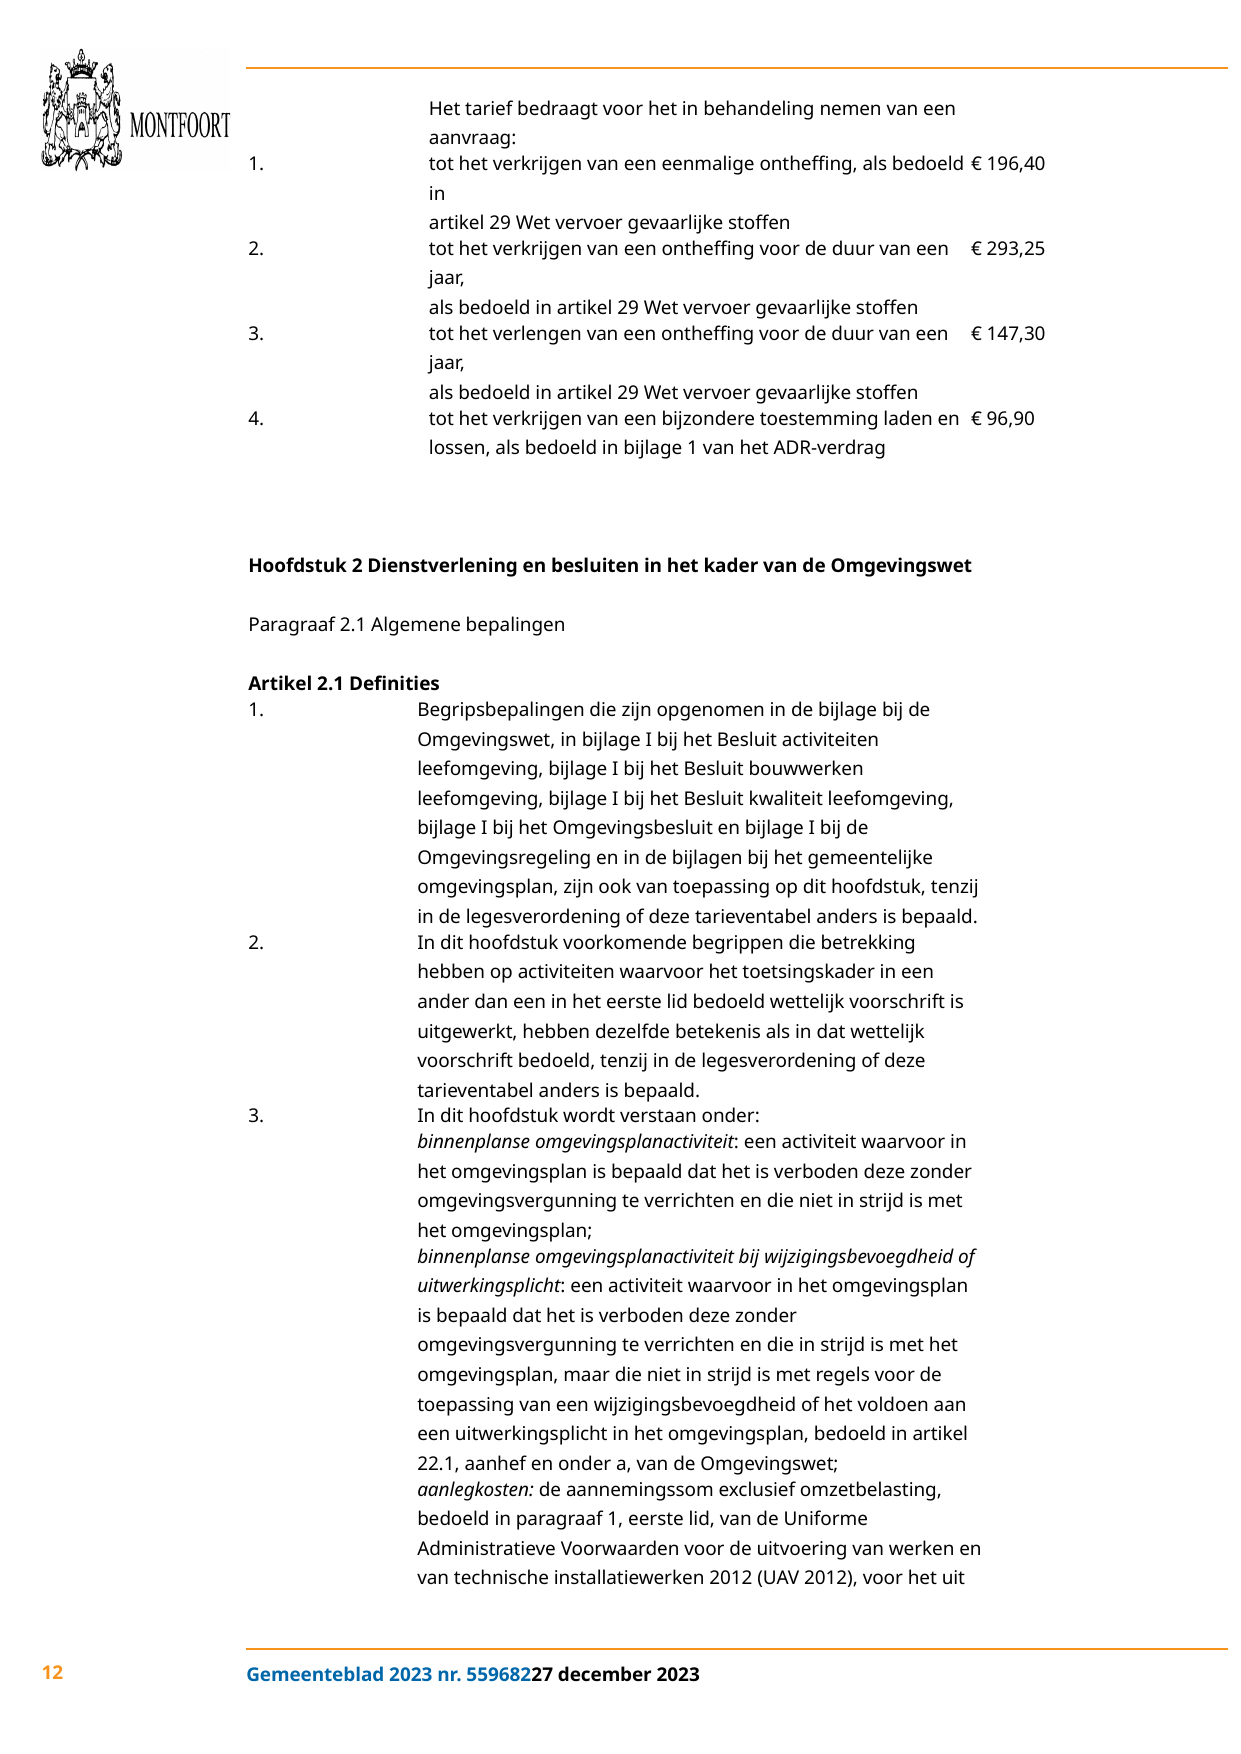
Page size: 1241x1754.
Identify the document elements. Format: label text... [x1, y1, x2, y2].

table_cell Begripsbepalingen die zijn opgenomen in de bijlage bij de Omgevingswet, in bijlage I bij het Besluit activiteiten leefomgeving, bijlage I bij het Besluit bouwwerken leefomgeving, bijlage I bij het Besluit kwaliteit leefomgeving, bijlage I bij het Omgevingsbesluit en bijlage I bij de Omgevingsregeling en in de bijlagen bij het gemeentelijke omgevingsplan, zijn ook van toepassing op dit hoofdstuk, tenzij in de legesverordening of deze tarieventabel anders is bepaald. [417, 696, 983, 929]
table_header Artikel 2.1 Definities [248, 671, 983, 696]
table_cell binnenplanse omgevingsplanactiviteit: een activiteit waarvoor in het omgevingsplan is bepaald dat het is verboden deze zonder omgevingsvergunning te verrichten en die niet in strijd is met het omgevingsplan; [417, 1129, 983, 1243]
table_cell 2. [248, 235, 429, 320]
table_cell [983, 1129, 1152, 1243]
table_cell tot het verkrijgen van een bijzondere toestemming laden en lossen, als bedoeld in bijlage 1 van het ADR-verdrag [429, 405, 971, 460]
table_cell € 147,30 [971, 320, 1152, 405]
table_cell binnenplanse omgevingsplanactiviteit bij wijzigingsbevoegdheid of uitwerkingsplicht: een activiteit waarvoor in het omgevingsplan is bepaald dat het is verboden deze zonder omgevingsvergunning te verrichten en die in strijd is met het omgevingsplan, maar die niet in strijd is met regels voor de toepassing van een wijzigingsbevoegdheid of het voldoen aan een uitwerkingsplicht in het omgevingsplan, bedoeld in artikel 22.1, aanhef en onder a, van de Omgevingswet; [417, 1243, 983, 1476]
table_cell 1. [248, 150, 429, 235]
table_cell [983, 929, 1152, 1103]
table_cell 1. [248, 696, 417, 929]
table_cell In dit hoofdstuk wordt verstaan onder: [417, 1103, 983, 1128]
table_cell [983, 696, 1152, 929]
table_header Het tarief bedraagt voor het in behandeling nemen van een aanvraag: [429, 95, 971, 150]
table_cell tot het verkrijgen van een ontheffing voor de duur van een jaar, als bedoeld in artikel 29 Wet vervoer gevaarlijke stoffen [429, 235, 971, 320]
picture [41, 47, 231, 172]
table_cell tot het verlengen van een ontheffing voor de duur van een jaar, als bedoeld in artikel 29 Wet vervoer gevaarlijke stoffen [429, 320, 971, 405]
table_header [983, 671, 1152, 696]
table_cell [248, 1129, 417, 1243]
table_cell € 293,25 [971, 235, 1152, 320]
table_cell 3. [248, 320, 429, 405]
table_cell [248, 1243, 417, 1476]
text Hoofdstuk 2 Dienstverlening en besluiten in het kader van de Omgevingswet [248, 552, 1152, 578]
table_header [248, 95, 429, 150]
table_cell € 96,90 [971, 405, 1152, 460]
table_header [971, 95, 1152, 150]
table_cell 3. [248, 1103, 417, 1128]
text Paragraaf 2.1 Algemene bepalingen [248, 611, 1152, 637]
table_cell 2. [248, 929, 417, 1103]
table_cell tot het verkrijgen van een eenmalige ontheffing, als bedoeld in artikel 29 Wet vervoer gevaarlijke stoffen [429, 150, 971, 235]
table_cell € 196,40 [971, 150, 1152, 235]
table_cell [983, 1103, 1152, 1128]
table_cell [983, 1243, 1152, 1476]
table_cell In dit hoofdstuk voorkomende begrippen die betrekking hebben op activiteiten waarvoor het toetsingskader in een ander dan een in het eerste lid bedoeld wettelijk voorschrift is uitgewerkt, hebben dezelfde betekenis als in dat wettelijk voorschrift bedoeld, tenzij in de legesverordening of deze tarieventabel anders is bepaald. [417, 929, 983, 1103]
table_cell 4. [248, 405, 429, 460]
table_cell [248, 1476, 417, 1590]
table_cell aanlegkosten: de aannemingssom exclusief omzetbelasting, bedoeld in paragraaf 1, eerste lid, van de Uniforme Administratieve Voorwaarden voor de uitvoering van werken en van technische installatiewerken 2012 (UAV 2012), voor het uit [417, 1476, 983, 1590]
table_cell [983, 1476, 1152, 1590]
